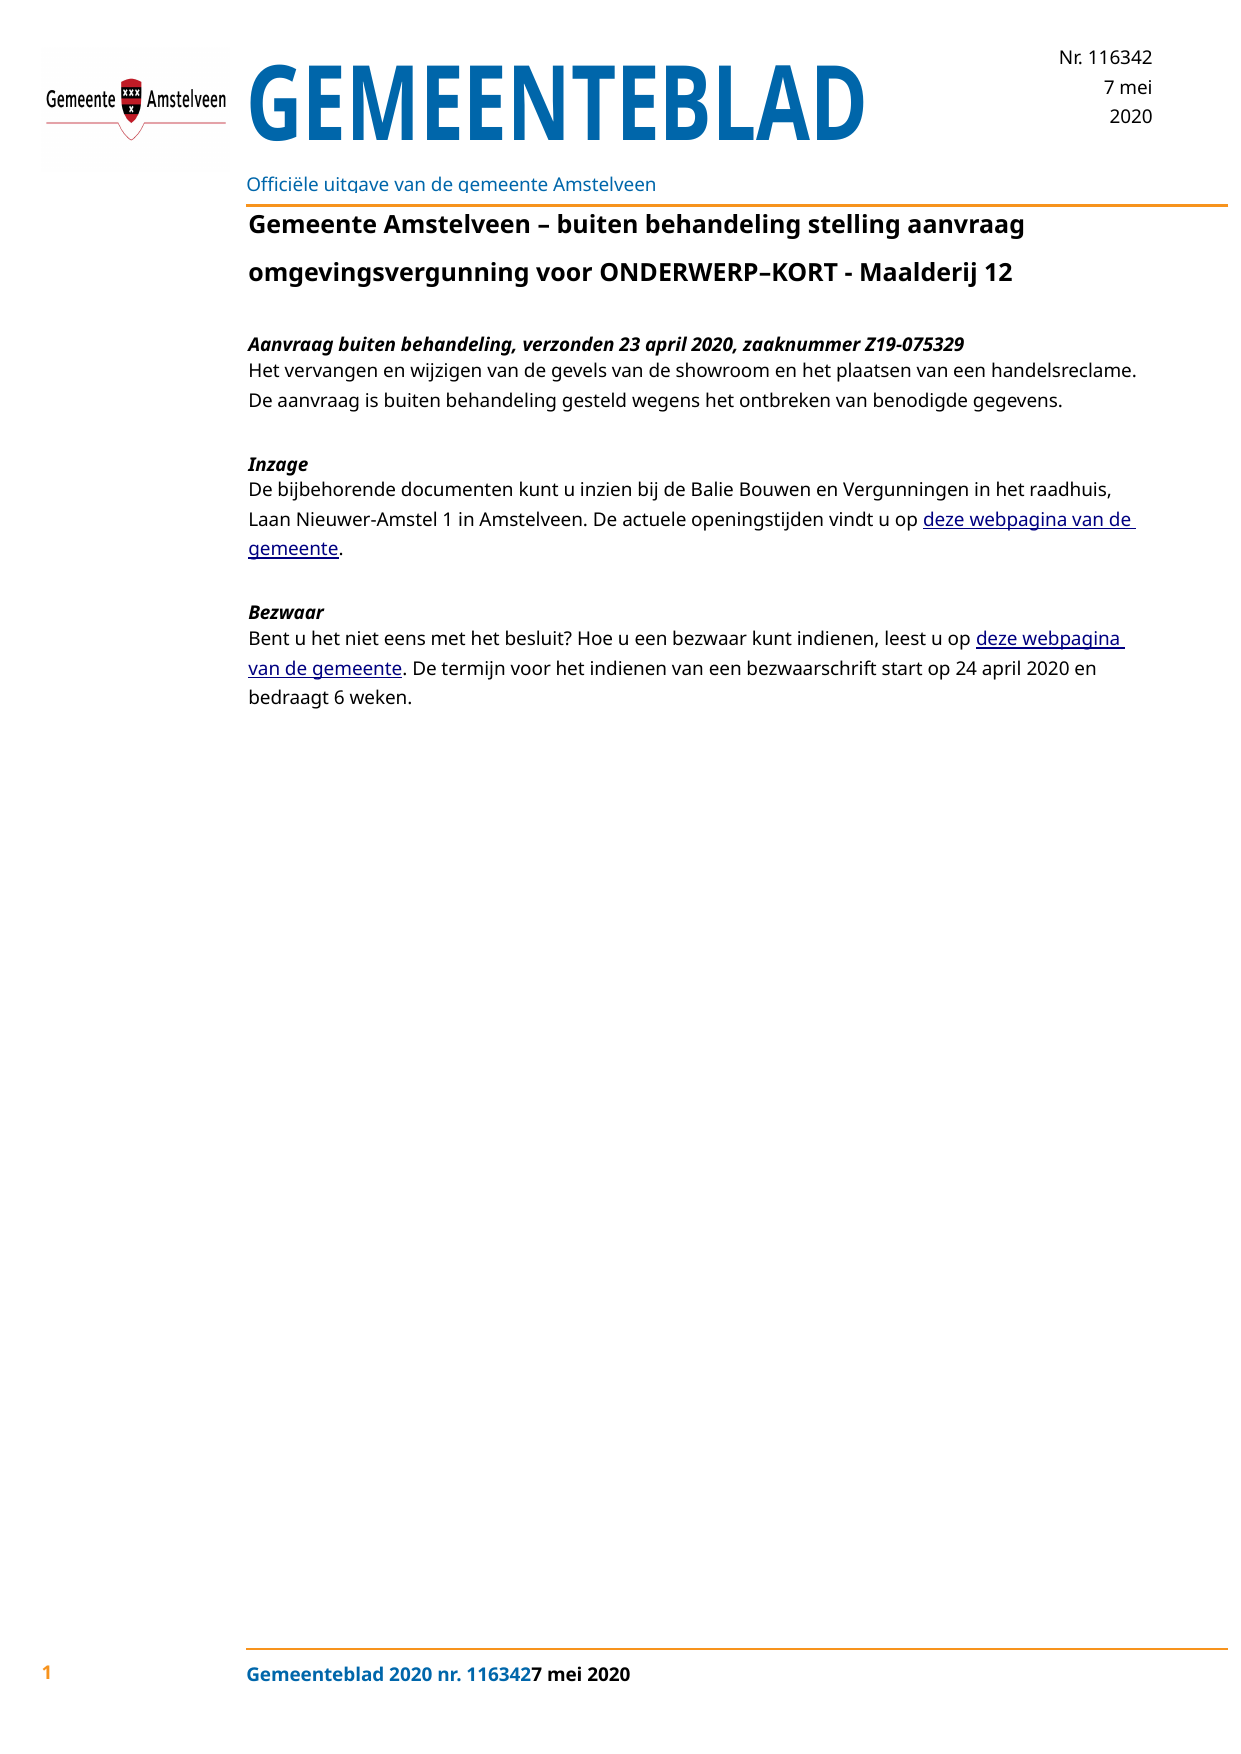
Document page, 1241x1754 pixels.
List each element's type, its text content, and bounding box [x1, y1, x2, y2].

text Inzage [248, 451, 1152, 476]
text Bezwaar [248, 599, 1152, 625]
picture [41, 47, 231, 172]
text Aanvraag buiten behandeling, verzonden 23 april 2020, zaaknummer Z19-075329 [248, 331, 1152, 357]
text Bent u het niet eens met het besluit? Hoe u een bezwaar kunt indienen, leest u op deze webpagina van de gemeente. De termijn voor het indienen van een bezwaarschrift start op 24 april 2020 en bedraagt 6 weken. [248, 625, 1152, 710]
text De bijbehorende documenten kunt u inzien bij de Balie Bouwen en Vergunningen in het raadhuis, Laan Nieuwer-Amstel 1 in Amstelveen. De actuele openingstijden vindt u op deze webpagina van de gemeente. [248, 476, 1152, 561]
text Gemeente Amstelveen – buiten behandeling stelling aanvraag omgevingsvergunning voor ONDERWERP–KORT - Maalderij 12 [248, 207, 1152, 288]
text Het vervangen en wijzigen van de gevels van de showroom en het plaatsen van een handelsreclame. De aanvraag is buiten behandeling gesteld wegens het ontbreken van benodigde gegevens. [248, 357, 1152, 412]
